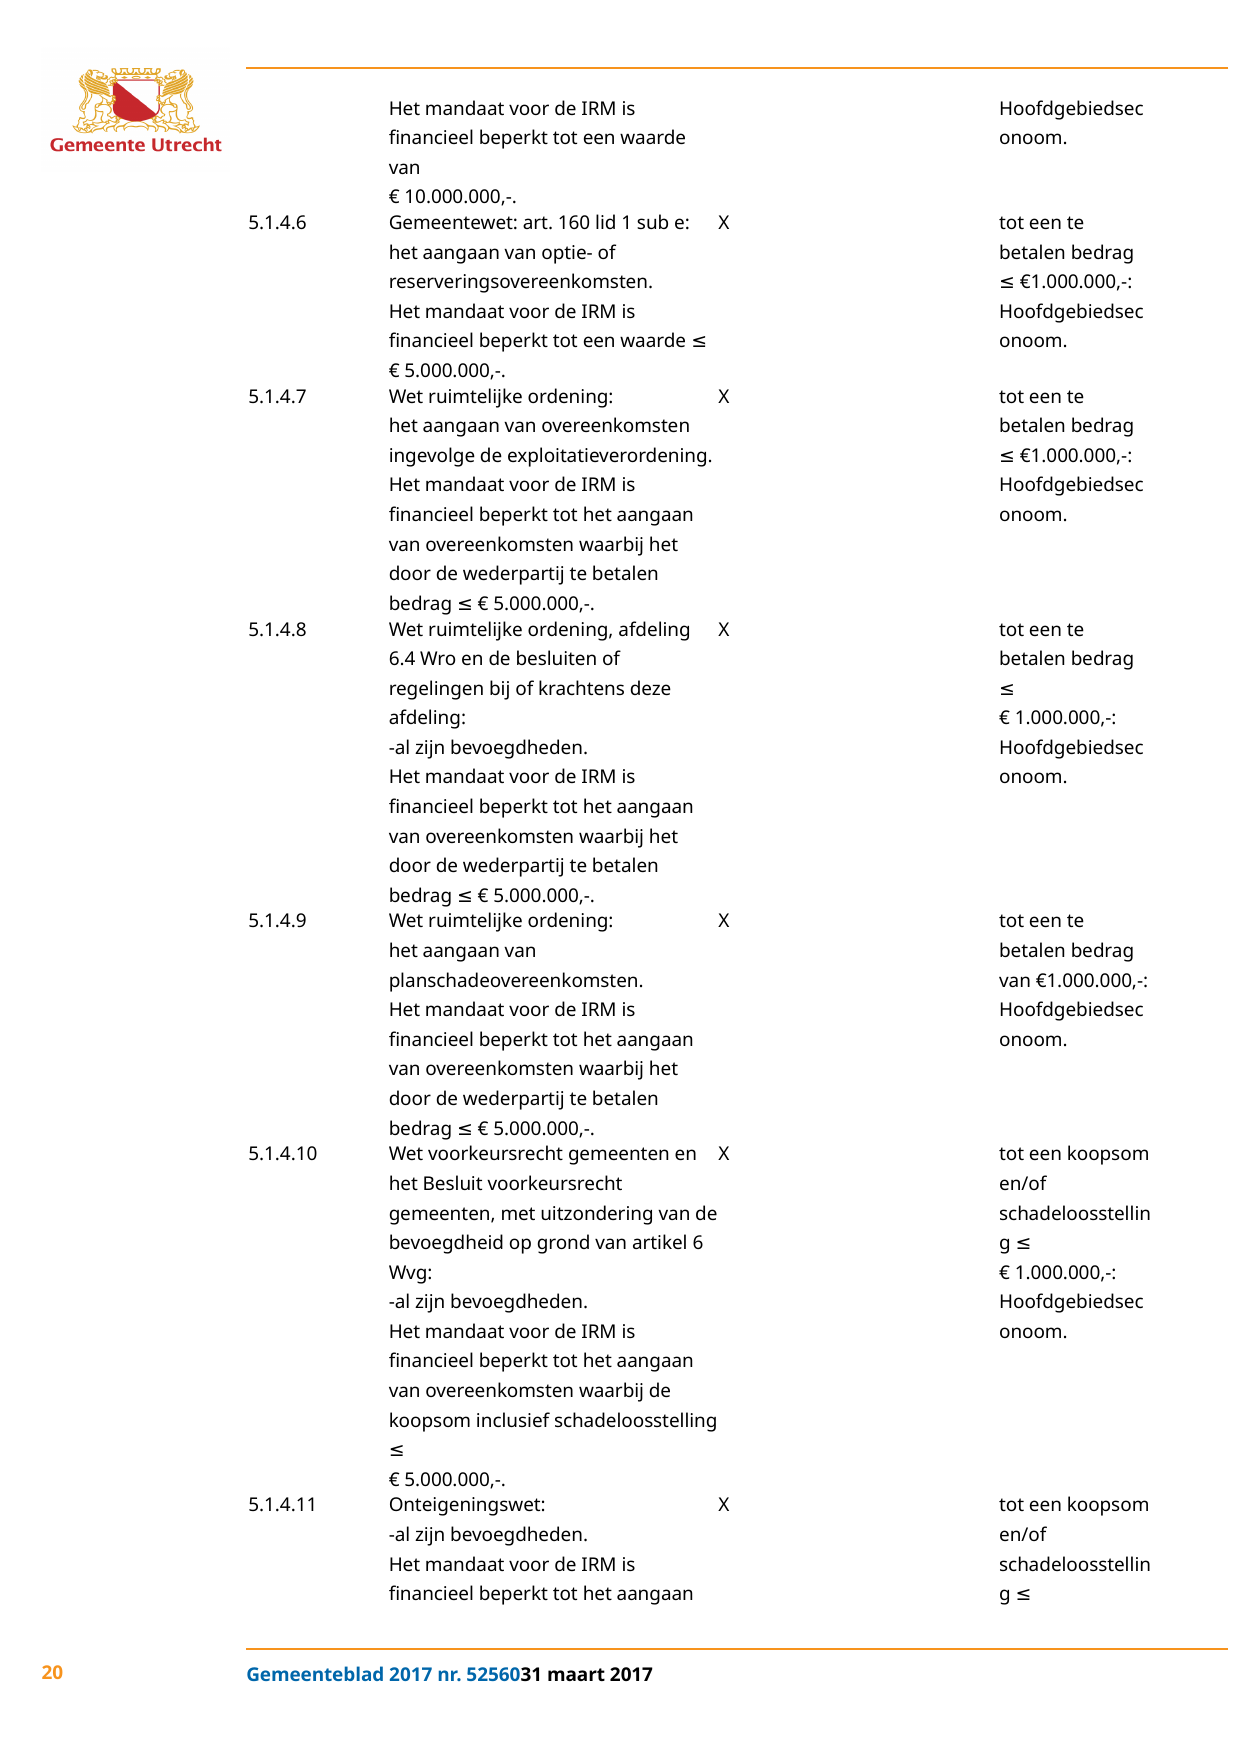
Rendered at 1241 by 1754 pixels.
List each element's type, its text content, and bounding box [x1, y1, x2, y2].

table_cell X [718, 1492, 858, 1606]
table_cell 5.1.4.6 [248, 209, 388, 383]
table_cell tot een koopsom en/of schadeloosstelling ≤ € 1.000.000,-: Hoofdgebiedseconoom. [999, 1141, 1152, 1492]
table_cell [859, 383, 999, 616]
table_cell [859, 616, 999, 908]
table_cell [859, 908, 999, 1141]
table_cell 5.1.4.11 [248, 1492, 388, 1606]
table_cell X [718, 616, 858, 908]
table_cell tot een te betalen bedrag ≤ €1.000.000,-: Hoofdgebiedseconoom. [999, 383, 1152, 616]
table_cell Het mandaat voor de IRM is financieel beperkt tot een waarde van € 10.000.000,-. [389, 95, 718, 209]
table_cell 5.1.4.7 [248, 383, 388, 616]
table_cell tot een te betalen bedrag ≤ €1.000.000,-: Hoofdgebiedseconoom. [999, 209, 1152, 383]
table_cell 5.1.4.10 [248, 1141, 388, 1492]
table_cell [248, 95, 388, 209]
table_cell Onteigeningswet: -al zijn bevoegdheden. Het mandaat voor de IRM is financieel beperkt tot het aangaan [389, 1492, 718, 1606]
table_cell X [718, 383, 858, 616]
table_cell Wet ruimtelijke ordening: het aangaan van overeenkomsten ingevolge de exploitatieverordening. Het mandaat voor de IRM is financieel beperkt tot het aangaan van overeenkomsten waarbij het door de wederpartij te betalen bedrag ≤ € 5.000.000,-. [389, 383, 718, 616]
table_cell 5.1.4.8 [248, 616, 388, 908]
table_cell X [718, 209, 858, 383]
table_cell Hoofdgebiedseconoom. [999, 95, 1152, 209]
table_cell Wet ruimtelijke ordening: het aangaan van planschadeovereenkomsten. Het mandaat voor de IRM is financieel beperkt tot het aangaan van overeenkomsten waarbij het door de wederpartij te betalen bedrag ≤ € 5.000.000,-. [389, 908, 718, 1141]
table_cell tot een koopsom en/of schadeloosstelling ≤ [999, 1492, 1152, 1606]
table_cell [859, 95, 999, 209]
table_cell X [718, 1141, 858, 1492]
table_cell tot een te betalen bedrag van €1.000.000,-: Hoofdgebiedseconoom. [999, 908, 1152, 1141]
table_cell Wet ruimtelijke ordening, afdeling 6.4 Wro en de besluiten of regelingen bij of krachtens deze afdeling: -al zijn bevoegdheden. Het mandaat voor de IRM is financieel beperkt tot het aangaan van overeenkomsten waarbij het door de wederpartij te betalen bedrag ≤ € 5.000.000,-. [389, 616, 718, 908]
table_cell 5.1.4.9 [248, 908, 388, 1141]
table_cell tot een te betalen bedrag ≤ € 1.000.000,-: Hoofdgebiedseconoom. [999, 616, 1152, 908]
table_cell Gemeentewet: art. 160 lid 1 sub e: het aangaan van optie- of reserveringsovereenkomsten. Het mandaat voor de IRM is financieel beperkt tot een waarde ≤ € 5.000.000,-. [389, 209, 718, 383]
table_cell X [718, 908, 858, 1141]
table_cell [859, 1141, 999, 1492]
table_cell Wet voorkeursrecht gemeenten en het Besluit voorkeursrecht gemeenten, met uitzondering van de bevoegdheid op grond van artikel 6 Wvg: -al zijn bevoegdheden. Het mandaat voor de IRM is financieel beperkt tot het aangaan van overeenkomsten waarbij de koopsom inclusief schadeloosstelling ≤ € 5.000.000,-. [389, 1141, 718, 1492]
table_cell [859, 1492, 999, 1606]
picture [41, 47, 231, 172]
table_cell [718, 95, 858, 209]
table_cell [859, 209, 999, 383]
